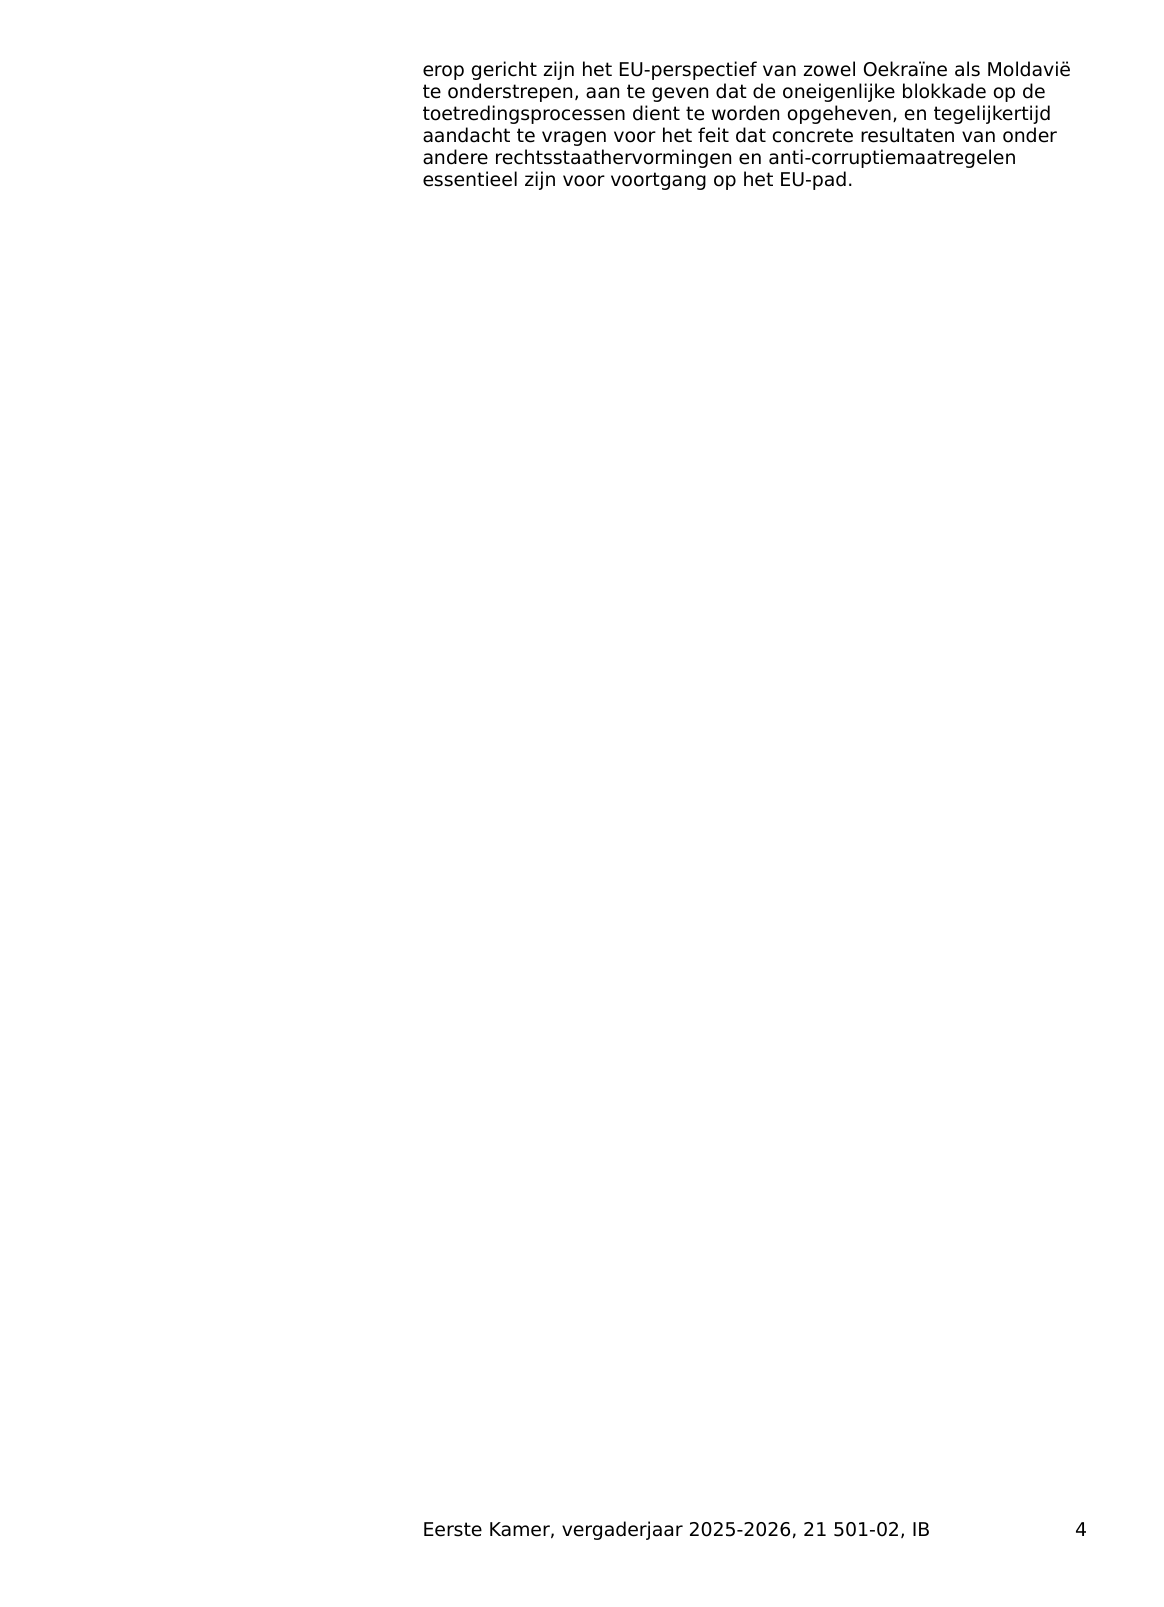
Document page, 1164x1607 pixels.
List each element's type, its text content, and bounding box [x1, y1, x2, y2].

text erop gericht zijn het EU-perspectief van zowel Oekraïne als Moldavië te onderstrepen, aan te geven dat de oneigenlijke blokkade op de toetredingsprocessen dient te worden opgeheven, en tegelijkertijd aandacht te vragen voor het feit dat concrete resultaten van onder andere rechtsstaathervormingen en anti-corruptiemaatregelen essentieel zijn voor voortgang op het EU-pad. [422, 59, 1087, 191]
